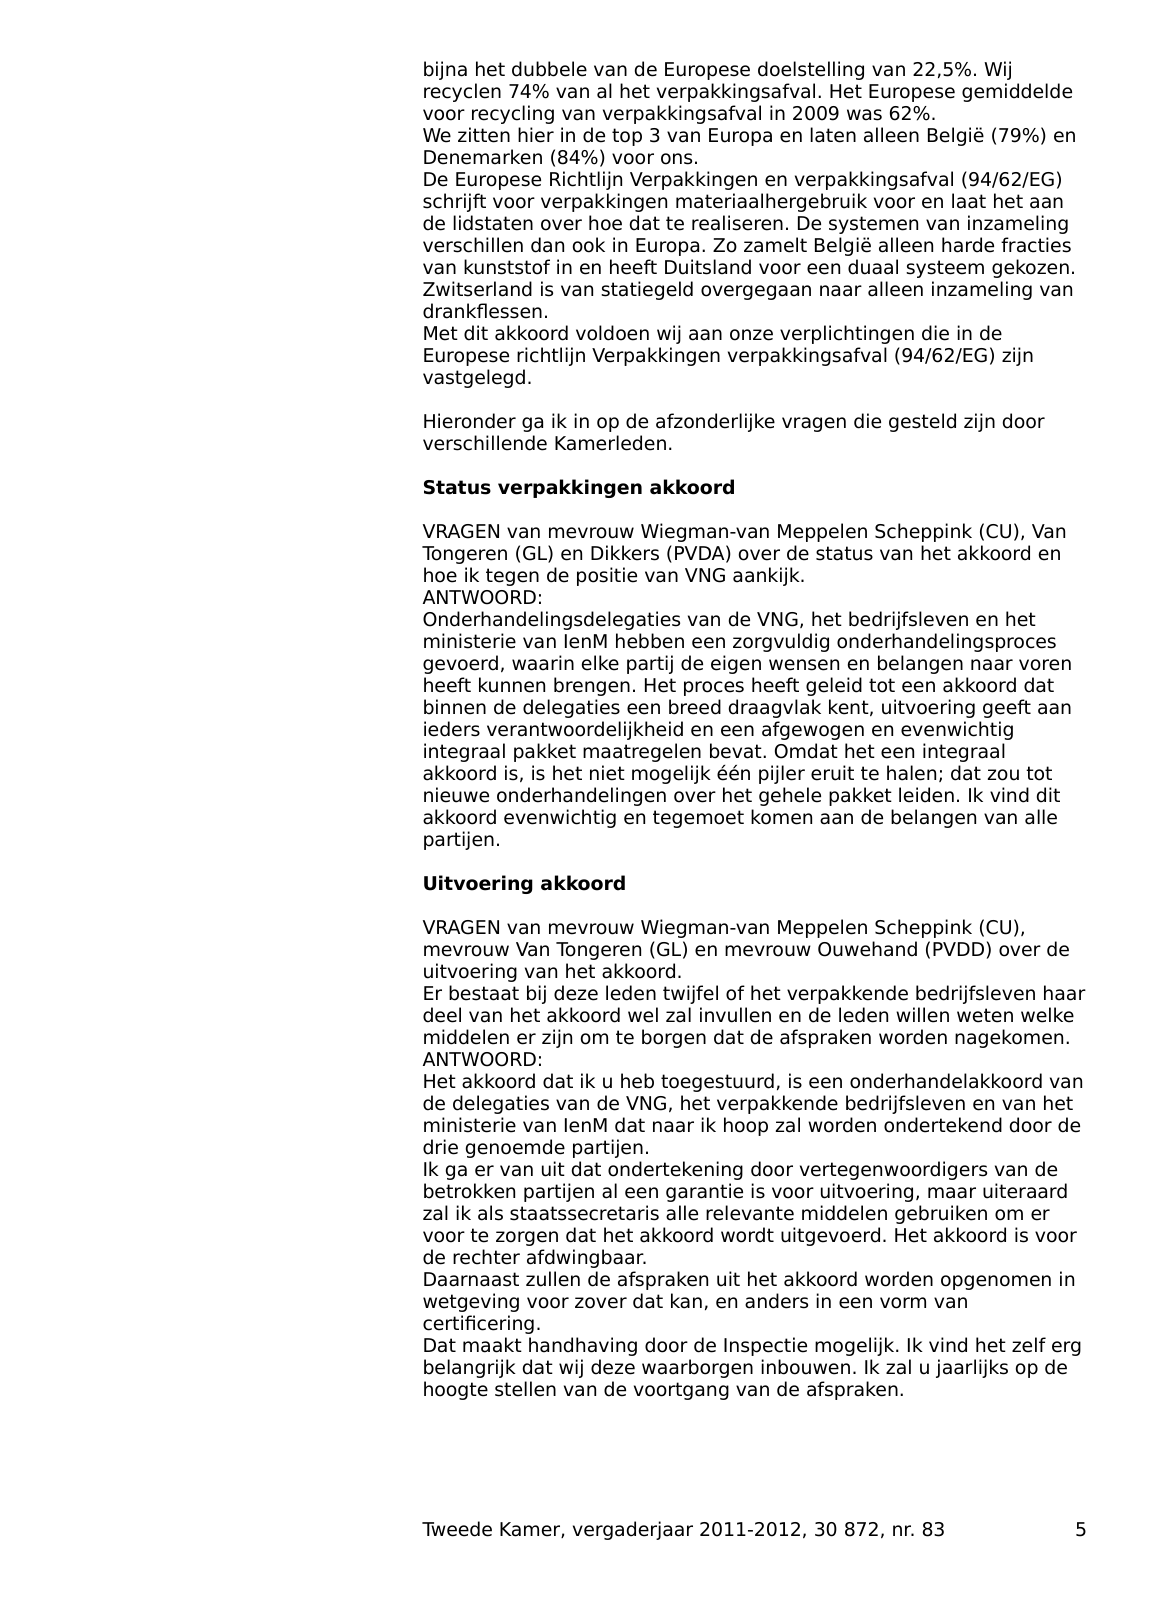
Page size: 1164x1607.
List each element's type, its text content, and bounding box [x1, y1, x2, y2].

text ANTWOORD: [422, 1049, 1087, 1071]
text VRAGEN van mevrouw Wiegman-van Meppelen Scheppink (CU), Van Tongeren (GL) en Dikkers (PVDA) over de status van het akkoord en hoe ik tegen de positie van VNG aankijk. [422, 521, 1087, 587]
text Hieronder ga ik in op de afzonderlijke vragen die gesteld zijn door verschillende Kamerleden. [422, 411, 1087, 455]
text Zwitserland is van statiegeld overgegaan naar alleen inzameling van drankflessen. [422, 279, 1087, 323]
text Daarnaast zullen de afspraken uit het akkoord worden opgenomen in wetgeving voor zover dat kan, en anders in een vorm van certificering. [422, 1269, 1087, 1335]
text Met dit akkoord voldoen wij aan onze verplichtingen die in de Europese richtlijn Verpakkingen verpakkingsafval (94/62/EG) zijn vastgelegd. [422, 323, 1087, 389]
subtitle Status verpakkingen akkoord [422, 477, 1087, 499]
subtitle Uitvoering akkoord [422, 873, 1087, 895]
text De Europese Richtlijn Verpakkingen en verpakkingsafval (94/62/EG) schrijft voor verpakkingen materiaalhergebruik voor en laat het aan de lidstaten over hoe dat te realiseren. De systemen van inzameling verschillen dan ook in Europa. Zo zamelt België alleen harde fracties van kunststof in en heeft Duitsland voor een duaal systeem gekozen. [422, 169, 1087, 279]
text Dat maakt handhaving door de Inspectie mogelijk. Ik vind het zelf erg belangrijk dat wij deze waarborgen inbouwen. Ik zal u jaarlijks op de hoogte stellen van de voortgang van de afspraken. [422, 1335, 1087, 1401]
text Onderhandelingsdelegaties van de VNG, het bedrijfsleven en het ministerie van IenM hebben een zorgvuldig onderhandelingsproces gevoerd, waarin elke partij de eigen wensen en belangen naar voren heeft kunnen brengen. Het proces heeft geleid tot een akkoord dat binnen de delegaties een breed draagvlak kent, uitvoering geeft aan ieders verantwoordelijkheid en een afgewogen en evenwichtig integraal pakket maatregelen bevat. Omdat het een integraal akkoord is, is het niet mogelijk één pijler eruit te halen; dat zou tot nieuwe onderhandelingen over het gehele pakket leiden. Ik vind dit akkoord evenwichtig en tegemoet komen aan de belangen van alle partijen. [422, 609, 1087, 851]
text ANTWOORD: [422, 587, 1087, 609]
text Ik ga er van uit dat ondertekening door vertegenwoordigers van de betrokken partijen al een garantie is voor uitvoering, maar uiteraard zal ik als staatssecretaris alle relevante middelen gebruiken om er voor te zorgen dat het akkoord wordt uitgevoerd. Het akkoord is voor de rechter afdwingbaar. [422, 1159, 1087, 1269]
text Het akkoord dat ik u heb toegestuurd, is een onderhandelakkoord van de delegaties van de VNG, het verpakkende bedrijfsleven en van het ministerie van IenM dat naar ik hoop zal worden ondertekend door de drie genoemde partijen. [422, 1071, 1087, 1159]
text We zitten hier in de top 3 van Europa en laten alleen België (79%) en Denemarken (84%) voor ons. [422, 125, 1087, 169]
text Er bestaat bij deze leden twijfel of het verpakkende bedrijfsleven haar deel van het akkoord wel zal invullen en de leden willen weten welke middelen er zijn om te borgen dat de afspraken worden nagekomen. [422, 983, 1087, 1049]
text bijna het dubbele van de Europese doelstelling van 22,5%. Wij recyclen 74% van al het verpakkingsafval. Het Europese gemiddelde voor recycling van verpakkingsafval in 2009 was 62%. [422, 59, 1087, 125]
text VRAGEN van mevrouw Wiegman-van Meppelen Scheppink (CU), mevrouw Van Tongeren (GL) en mevrouw Ouwehand (PVDD) over de uitvoering van het akkoord. [422, 917, 1087, 983]
